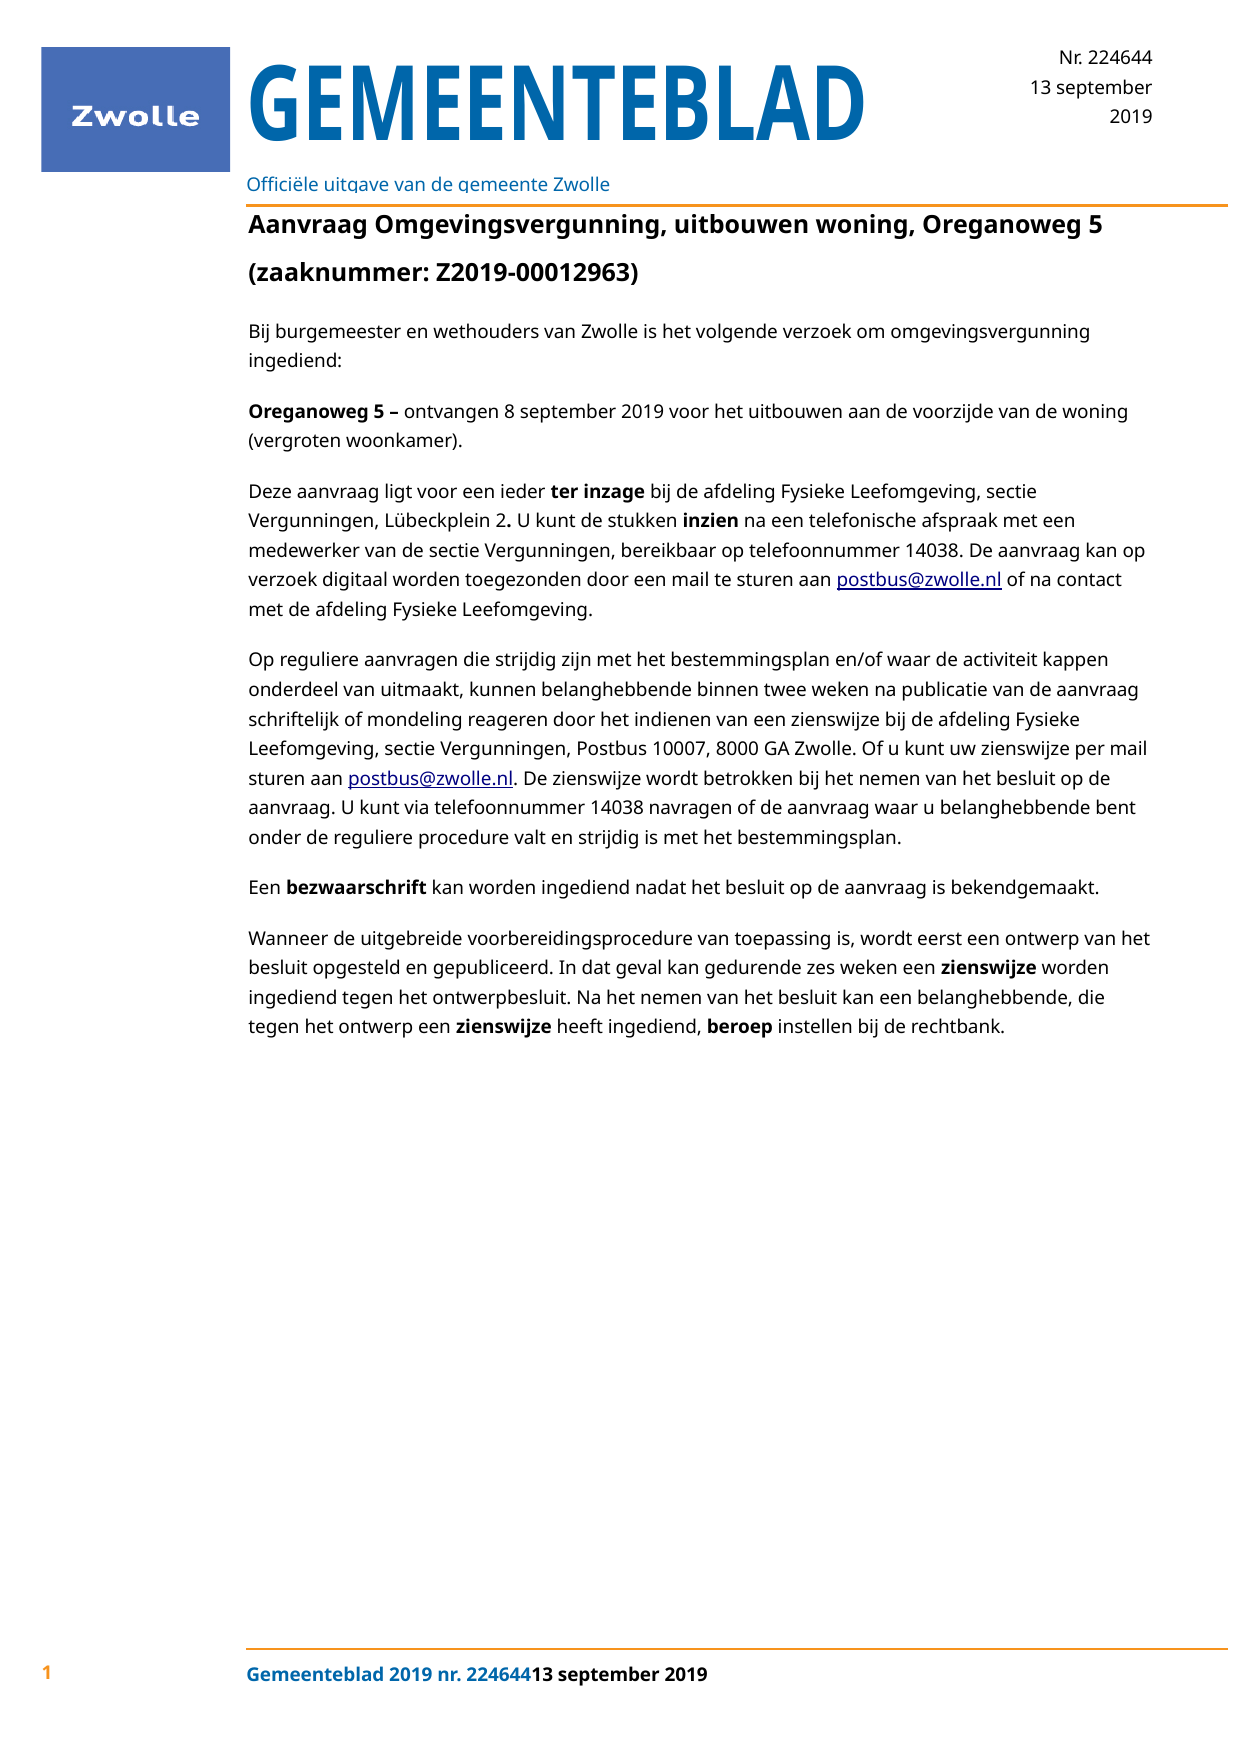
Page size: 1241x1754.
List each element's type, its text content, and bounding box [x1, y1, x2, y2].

text Aanvraag Omgevingsvergunning, uitbouwen woning, Oreganoweg 5 (zaaknummer: Z2019-00012963) [248, 207, 1152, 288]
text Deze aanvraag ligt voor een ieder ter inzage bij de afdeling Fysieke Leefomgeving, sectie Vergunningen, Lübeckplein 2. U kunt de stukken inzien na een telefonische afspraak met een medewerker van de sectie Vergunningen, bereikbaar op telefoonnummer 14038. De aanvraag kan op verzoek digitaal worden toegezonden door een mail te sturen aan postbus@zwolle.nl of na contact met de afdeling Fysieke Leefomgeving. [248, 478, 1152, 622]
text Oreganoweg 5 – ontvangen 8 september 2019 voor het uitbouwen aan de voorzijde van de woning (vergroten woonkamer). [248, 398, 1152, 453]
text Bij burgemeester en wethouders van Zwolle is het volgende verzoek om omgevingsvergunning ingediend: [248, 318, 1152, 373]
picture [41, 47, 231, 172]
text Wanneer de uitgebreide voorbereidingsprocedure van toepassing is, wordt eerst een ontwerp van het besluit opgesteld en gepubliceerd. In dat geval kan gedurende zes weken een zienswijze worden ingediend tegen het ontwerpbesluit. Na het nemen van het besluit kan een belanghebbende, die tegen het ontwerp een zienswijze heeft ingediend, beroep instellen bij de rechtbank. [248, 925, 1152, 1039]
text Op reguliere aanvragen die strijdig zijn met het bestemmingsplan en/of waar de activiteit kappen onderdeel van uitmaakt, kunnen belanghebbende binnen twee weken na publicatie van de aanvraag schriftelijk of mondeling reageren door het indienen van een zienswijze bij de afdeling Fysieke Leefomgeving, sectie Vergunningen, Postbus 10007, 8000 GA Zwolle. Of u kunt uw zienswijze per mail sturen aan postbus@zwolle.nl. De zienswijze wordt betrokken bij het nemen van het besluit op de aanvraag. U kunt via telefoonnummer 14038 navragen of de aanvraag waar u belanghebbende bent onder de reguliere procedure valt en strijdig is met het bestemmingsplan. [248, 647, 1152, 850]
text Een bezwaarschrift kan worden ingediend nadat het besluit op de aanvraag is bekendgemaakt. [248, 874, 1152, 900]
